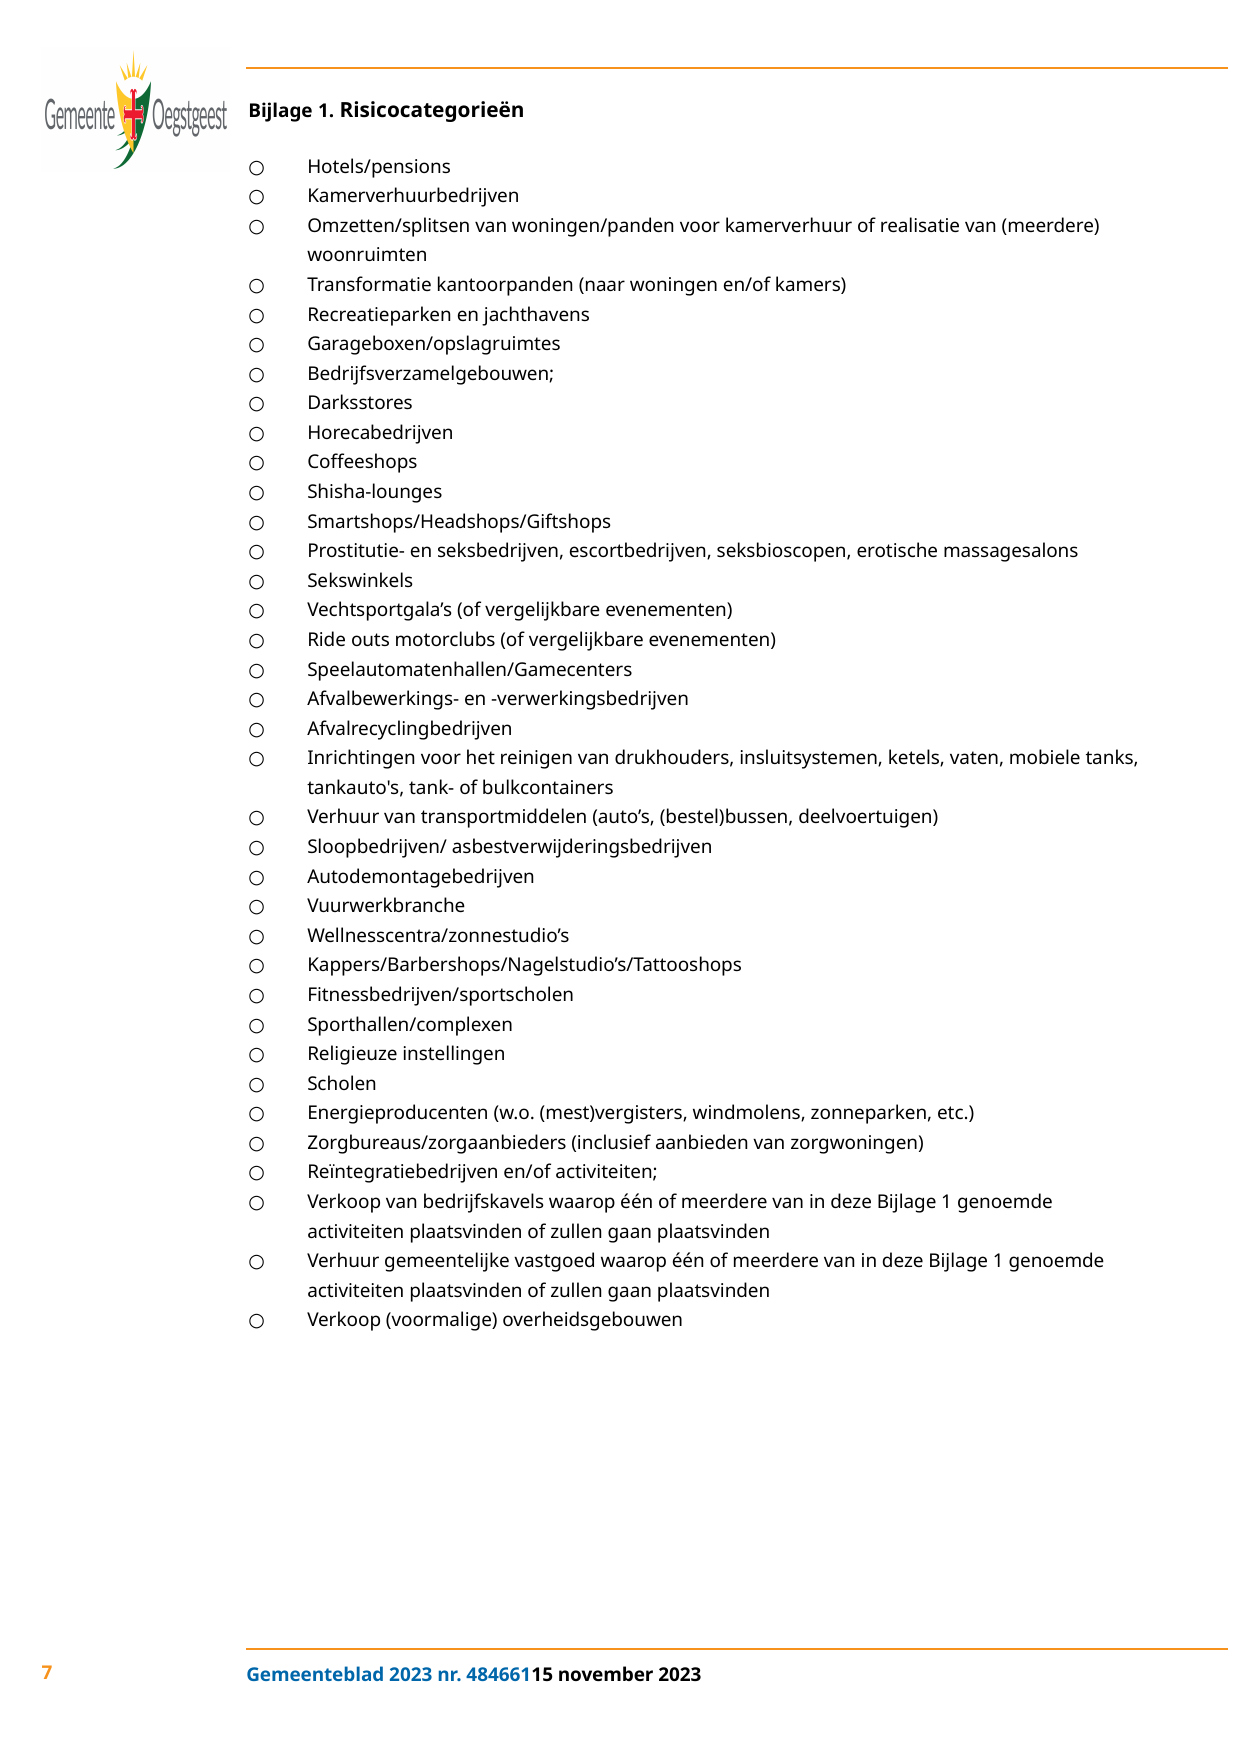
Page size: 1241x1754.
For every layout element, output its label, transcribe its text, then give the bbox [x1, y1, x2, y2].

list Recreatieparken en jachthavens [248, 301, 1152, 327]
list Verhuur gemeentelijke vastgoed waarop één of meerdere van in deze Bijlage 1 genoemde activiteiten plaatsvinden of zullen gaan plaatsvinden [248, 1247, 1152, 1303]
list Inrichtingen voor het reinigen van drukhouders, insluitsystemen, ketels, vaten, mobiele tanks, tankauto's, tank- of bulkcontainers [248, 744, 1152, 800]
list Verkoop van bedrijfskavels waarop één of meerdere van in deze Bijlage 1 genoemde activiteiten plaatsvinden of zullen gaan plaatsvinden [248, 1188, 1152, 1244]
list Verhuur van transportmiddelen (auto’s, (bestel)bussen, deelvoertuigen) [248, 804, 1152, 829]
list Reïntegratiebedrijven en/of activiteiten; [248, 1159, 1152, 1184]
list Scholen [248, 1070, 1152, 1096]
list Verkoop (voormalige) overheidsgebouwen [248, 1307, 1152, 1332]
list Afvalrecyclingbedrijven [248, 715, 1152, 741]
list Religieuze instellingen [248, 1040, 1152, 1066]
list Speelautomatenhallen/Gamecenters [248, 656, 1152, 682]
list Hotels/pensions [248, 153, 1152, 179]
list Coffeeshops [248, 449, 1152, 474]
list Fitnessbedrijven/sportscholen [248, 981, 1152, 1007]
list Kamerverhuurbedrijven [248, 182, 1152, 208]
list Kappers/Barbershops/Nagelstudio’s/Tattooshops [248, 952, 1152, 977]
list Wellnesscentra/zonnestudio’s [248, 922, 1152, 948]
list Afvalbewerkings- en -verwerkingsbedrijven [248, 685, 1152, 711]
text Bijlage 1. Risicocategorieën [248, 95, 1152, 123]
list Autodemontagebedrijven [248, 863, 1152, 889]
list Sporthallen/complexen [248, 1011, 1152, 1037]
list Transformatie kantoorpanden (naar woningen en/of kamers) [248, 271, 1152, 297]
list Darksstores [248, 389, 1152, 415]
list Sekswinkels [248, 567, 1152, 593]
list Vuurwerkbranche [248, 892, 1152, 918]
list Shisha-lounges [248, 478, 1152, 504]
list Garageboxen/opslagruimtes [248, 330, 1152, 356]
list Omzetten/splitsen van woningen/panden voor kamerverhuur of realisatie van (meerdere) woonruimten [248, 212, 1152, 267]
list Prostitutie- en seksbedrijven, escortbedrijven, seksbioscopen, erotische massagesalons [248, 537, 1152, 563]
list Bedrijfsverzamelgebouwen; [248, 360, 1152, 386]
list Zorgbureaus/zorgaanbieders (inclusief aanbieden van zorgwoningen) [248, 1129, 1152, 1155]
list Sloopbedrijven/ asbestverwijderingsbedrijven [248, 833, 1152, 859]
list Smartshops/Headshops/Giftshops [248, 508, 1152, 534]
list Horecabedrijven [248, 419, 1152, 445]
picture [41, 47, 231, 172]
list Energieproducenten (w.o. (mest)vergisters, windmolens, zonneparken, etc.) [248, 1099, 1152, 1125]
list Vechtsportgala’s (of vergelijkbare evenementen) [248, 597, 1152, 622]
list Ride outs motorclubs (of vergelijkbare evenementen) [248, 626, 1152, 652]
